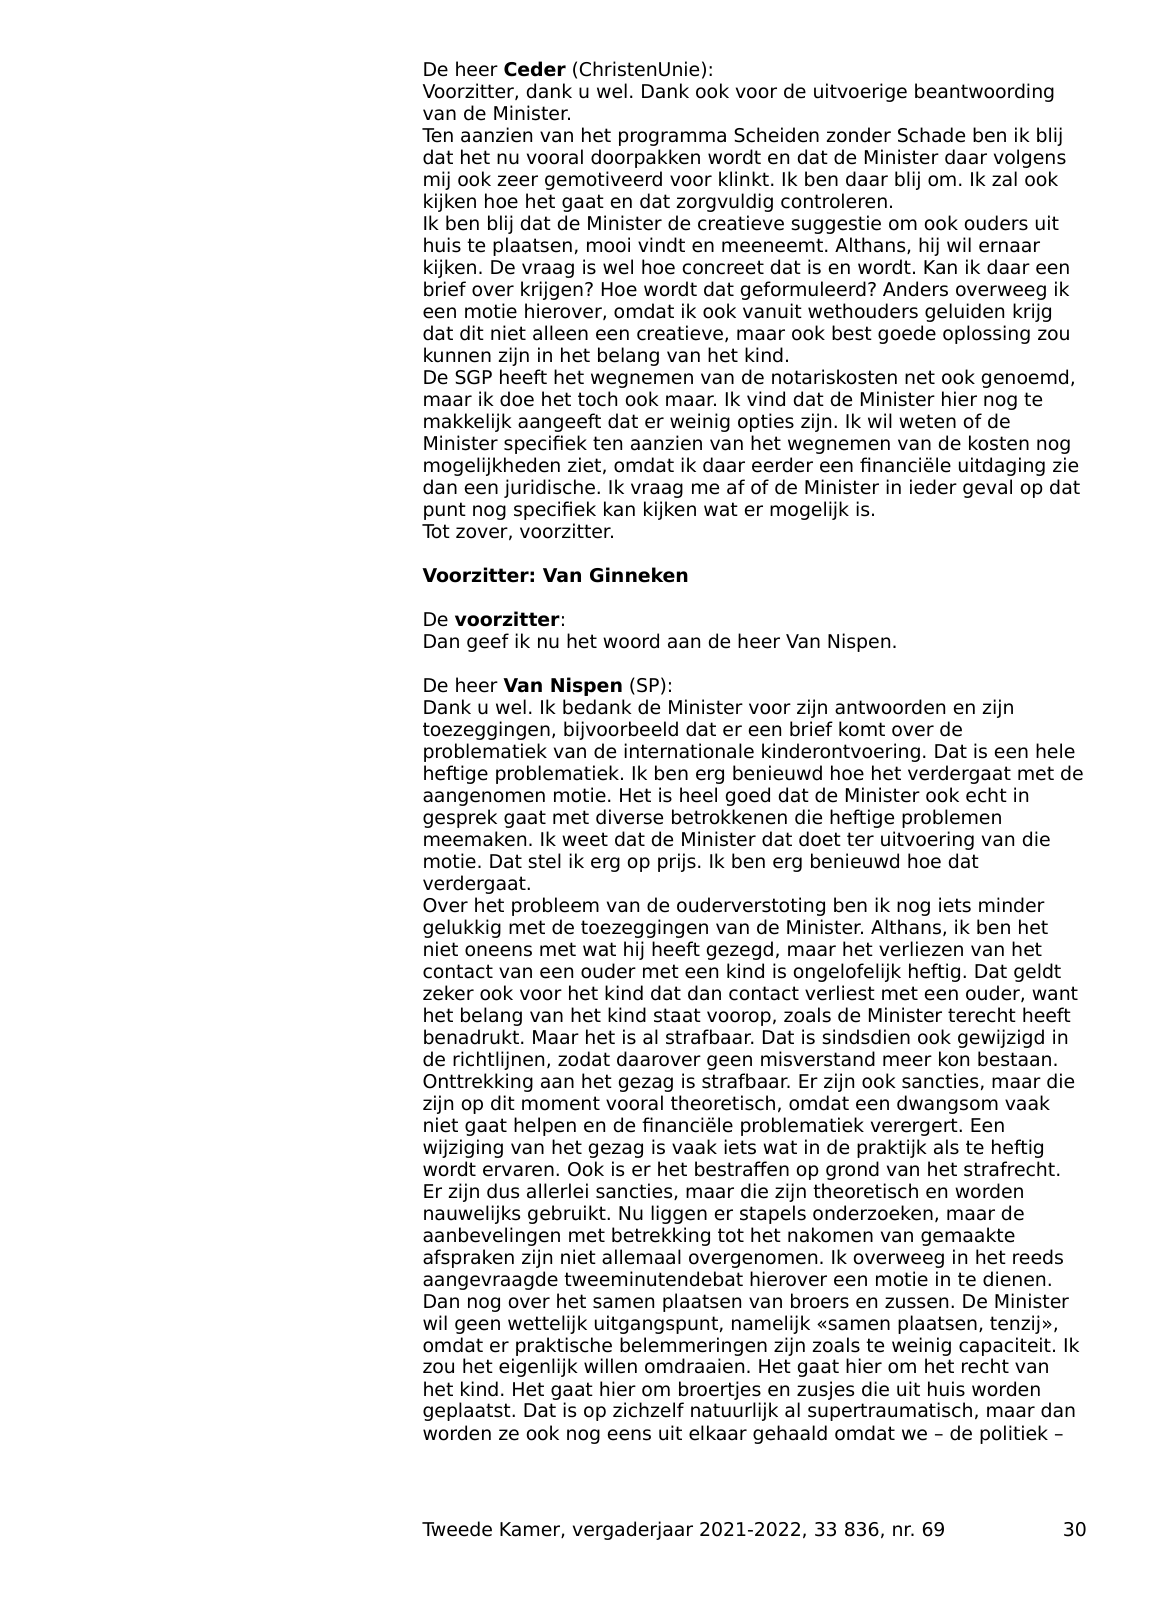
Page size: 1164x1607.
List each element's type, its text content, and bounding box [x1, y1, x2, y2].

text Dan nog over het samen plaatsen van broers en zussen. De Minister wil geen wettelijk uitgangspunt, namelijk «samen plaatsen, tenzij», omdat er praktische belemmeringen zijn zoals te weinig capaciteit. Ik zou het eigenlijk willen omdraaien. Het gaat hier om het recht van het kind. Het gaat hier om broertjes en zusjes die uit huis worden geplaatst. Dat is op zichzelf natuurlijk al supertraumatisch, maar dan worden ze ook nog eens uit elkaar gehaald omdat we – de politiek – [422, 1291, 1087, 1444]
subtitle Voorzitter: Van Ginneken [422, 565, 1087, 587]
text De heer Ceder (ChristenUnie): [422, 59, 1087, 81]
text De SGP heeft het wegnemen van de notariskosten net ook genoemd, maar ik doe het toch ook maar. Ik vind dat de Minister hier nog te makkelijk aangeeft dat er weinig opties zijn. Ik wil weten of de Minister specifiek ten aanzien van het wegnemen van de kosten nog mogelijkheden ziet, omdat ik daar eerder een financiële uitdaging zie dan een juridische. Ik vraag me af of de Minister in ieder geval op dat punt nog specifiek kan kijken wat er mogelijk is. [422, 367, 1087, 521]
text Over het probleem van de ouderverstoting ben ik nog iets minder gelukkig met de toezeggingen van de Minister. Althans, ik ben het niet oneens met wat hij heeft gezegd, maar het verliezen van het contact van een ouder met een kind is ongelofelijk heftig. Dat geldt zeker ook voor het kind dat dan contact verliest met een ouder, want het belang van het kind staat voorop, zoals de Minister terecht heeft benadrukt. Maar het is al strafbaar. Dat is sindsdien ook gewijzigd in de richtlijnen, zodat daarover geen misverstand meer kon bestaan. Onttrekking aan het gezag is strafbaar. Er zijn ook sancties, maar die zijn op dit moment vooral theoretisch, omdat een dwangsom vaak niet gaat helpen en de financiële problematiek verergert. Een wijziging van het gezag is vaak iets wat in de praktijk als te heftig wordt ervaren. Ook is er het bestraffen op grond van het strafrecht. Er zijn dus allerlei sancties, maar die zijn theoretisch en worden nauwelijks gebruikt. Nu liggen er stapels onderzoeken, maar de aanbevelingen met betrekking tot het nakomen van gemaakte afspraken zijn niet allemaal overgenomen. Ik overweeg in het reeds aangevraagde tweeminutendebat hierover een motie in te dienen. [422, 895, 1087, 1291]
text Voorzitter, dank u wel. Dank ook voor de uitvoerige beantwoording van de Minister. [422, 81, 1087, 125]
text Dank u wel. Ik bedank de Minister voor zijn antwoorden en zijn toezeggingen, bijvoorbeeld dat er een brief komt over de problematiek van de internationale kinderontvoering. Dat is een hele heftige problematiek. Ik ben erg benieuwd hoe het verdergaat met de aangenomen motie. Het is heel goed dat de Minister ook echt in gesprek gaat met diverse betrokkenen die heftige problemen meemaken. Ik weet dat de Minister dat doet ter uitvoering van die motie. Dat stel ik erg op prijs. Ik ben erg benieuwd hoe dat verdergaat. [422, 697, 1087, 895]
text De voorzitter: [422, 609, 1087, 631]
text Dan geef ik nu het woord aan de heer Van Nispen. [422, 631, 1087, 653]
text Tot zover, voorzitter. [422, 521, 1087, 543]
text Ik ben blij dat de Minister de creatieve suggestie om ook ouders uit huis te plaatsen, mooi vindt en meeneemt. Althans, hij wil ernaar kijken. De vraag is wel hoe concreet dat is en wordt. Kan ik daar een brief over krijgen? Hoe wordt dat geformuleerd? Anders overweeg ik een motie hierover, omdat ik ook vanuit wethouders geluiden krijg dat dit niet alleen een creatieve, maar ook best goede oplossing zou kunnen zijn in het belang van het kind. [422, 213, 1087, 367]
text De heer Van Nispen (SP): [422, 675, 1087, 697]
text Ten aanzien van het programma Scheiden zonder Schade ben ik blij dat het nu vooral doorpakken wordt en dat de Minister daar volgens mij ook zeer gemotiveerd voor klinkt. Ik ben daar blij om. Ik zal ook kijken hoe het gaat en dat zorgvuldig controleren. [422, 125, 1087, 213]
